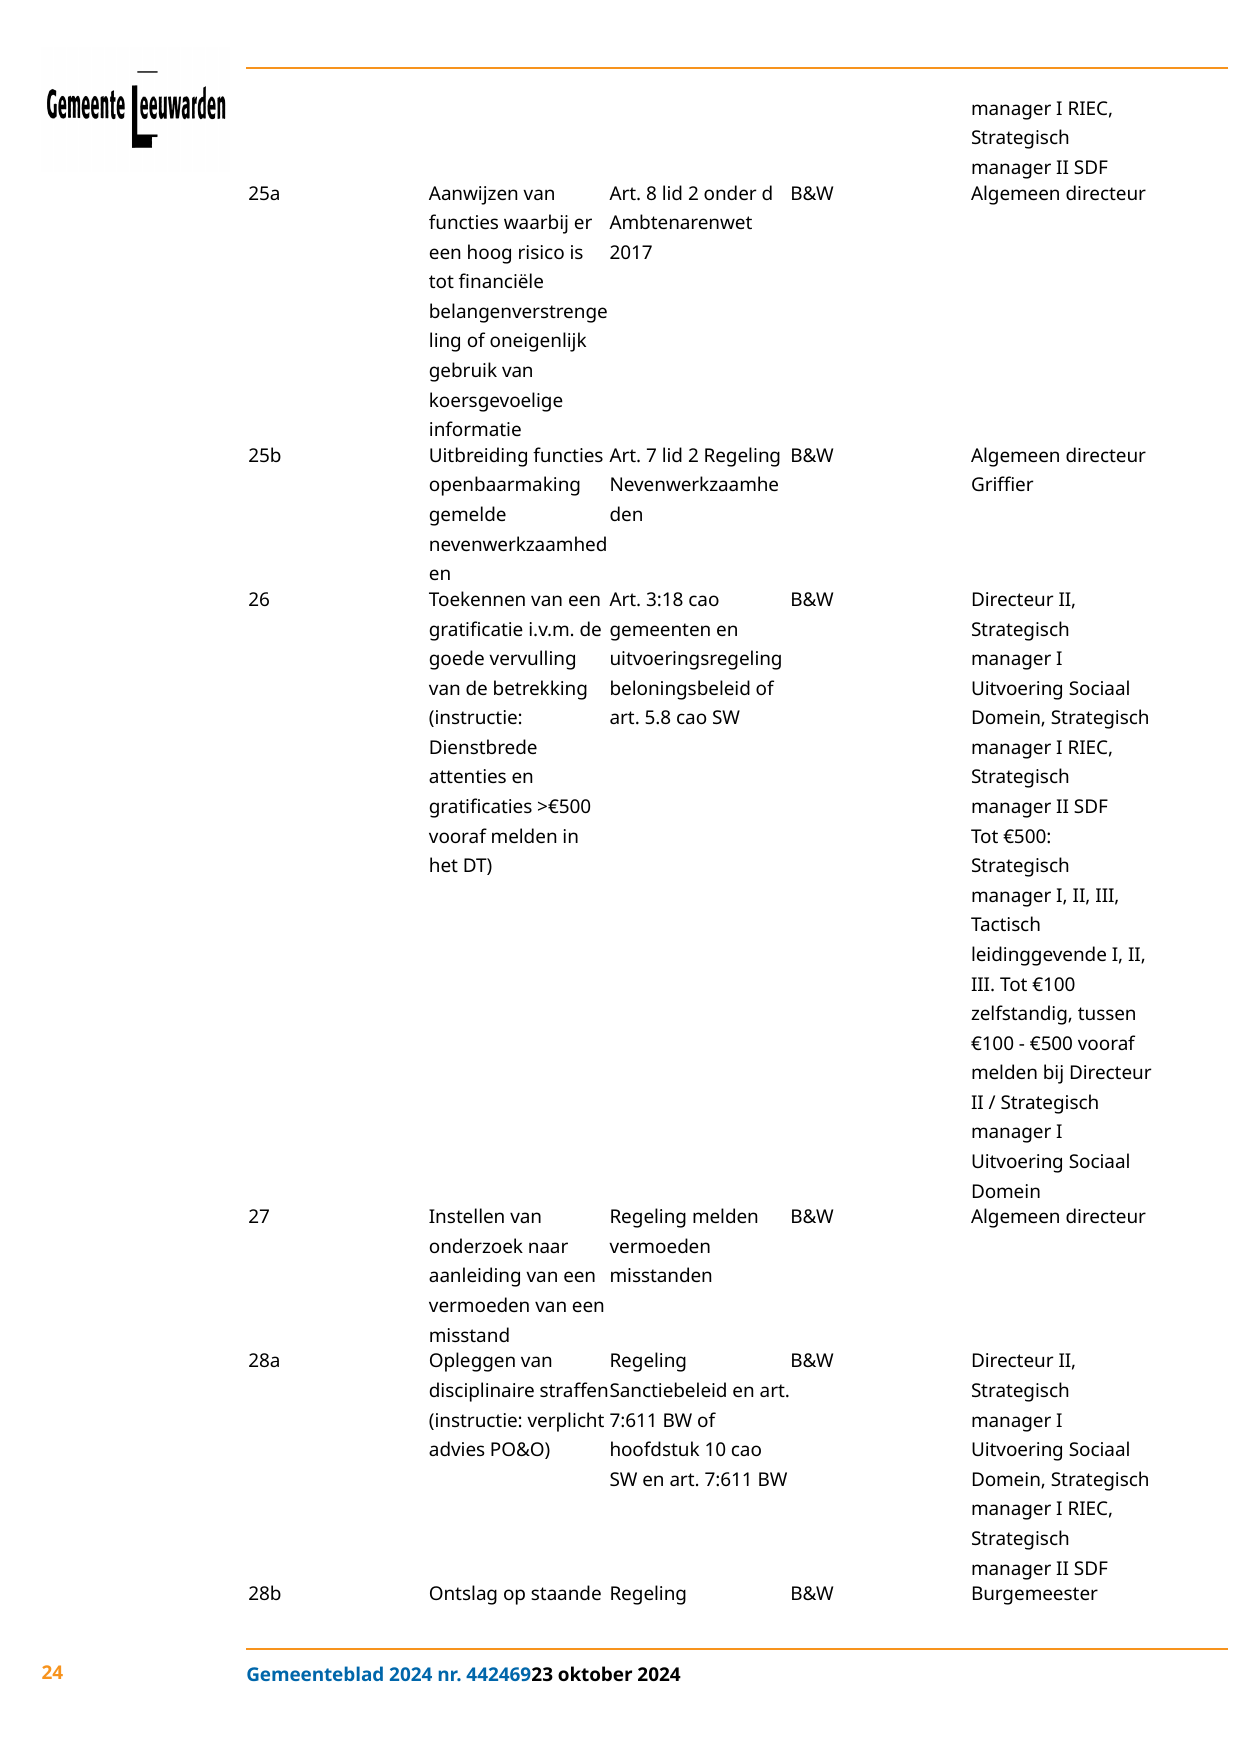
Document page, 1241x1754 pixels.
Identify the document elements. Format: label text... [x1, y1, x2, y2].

table_cell 25a [248, 180, 429, 442]
table_cell Directeur II, Strategisch manager I Uitvoering Sociaal Domein, Strategisch manager I RIEC, Strategisch manager II SDF [971, 1348, 1152, 1580]
table_cell B&W [790, 1204, 971, 1348]
table_cell Art. 7 lid 2 Regeling Nevenwerkzaamheden [609, 442, 790, 586]
table_cell Opleggen van disciplinaire straffen (instructie: verplicht advies PO&O) [429, 1348, 609, 1580]
table_cell Directeur II, Strategisch manager I Uitvoering Sociaal Domein, Strategisch manager I RIEC, Strategisch manager II SDF Tot €500: Strategisch manager I, II, III, Tactisch leidinggevende I, II, III. Tot €100 zelfstandig, tussen €100 - €500 vooraf melden bij Directeur II / Strategisch manager I Uitvoering Sociaal Domein [971, 586, 1152, 1203]
table_cell Algemeen directeur [971, 1204, 1152, 1348]
table_cell Algemeen directeur Griffier [971, 442, 1152, 586]
table_cell Regeling melden vermoeden misstanden [609, 1204, 790, 1348]
table_cell Art. 3:18 cao gemeenten en uitvoeringsregeling beloningsbeleid of art. 5.8 cao SW [609, 586, 790, 1203]
table_cell 28b [248, 1580, 429, 1606]
table_cell B&W [790, 1580, 971, 1606]
table_cell Ontslag op staande [429, 1580, 609, 1606]
table_cell Regeling Sanctiebeleid en art. 7:611 BW of hoofdstuk 10 cao SW en art. 7:611 BW [609, 1348, 790, 1580]
table_cell Toekennen van een gratificatie i.v.m. de goede vervulling van de betrekking (instructie: Dienstbrede attenties en gratificaties >€500 vooraf melden in het DT) [429, 586, 609, 1203]
picture [41, 47, 231, 172]
table_cell Aanwijzen van functies waarbij er een hoog risico is tot financiële belangenverstrengeling of oneigenlijk gebruik van koersgevoelige informatie [429, 180, 609, 442]
table_cell [609, 95, 790, 180]
table_cell 28a [248, 1348, 429, 1580]
table_cell [248, 95, 429, 180]
table_cell [790, 95, 971, 180]
table_cell manager I RIEC, Strategisch manager II SDF [971, 95, 1152, 180]
table_cell B&W [790, 442, 971, 586]
table_cell 27 [248, 1204, 429, 1348]
table_cell B&W [790, 1348, 971, 1580]
table_cell Burgemeester [971, 1580, 1152, 1606]
table_cell 25b [248, 442, 429, 586]
table_cell Regeling [609, 1580, 790, 1606]
table_cell Algemeen directeur [971, 180, 1152, 442]
table_cell 26 [248, 586, 429, 1203]
table_cell Uitbreiding functies openbaarmaking gemelde nevenwerkzaamheden [429, 442, 609, 586]
table_cell B&W [790, 180, 971, 442]
table_cell Instellen van onderzoek naar aanleiding van een vermoeden van een misstand [429, 1204, 609, 1348]
table_cell B&W [790, 586, 971, 1203]
table_cell [429, 95, 609, 180]
table_cell Art. 8 lid 2 onder d Ambtenarenwet 2017 [609, 180, 790, 442]
